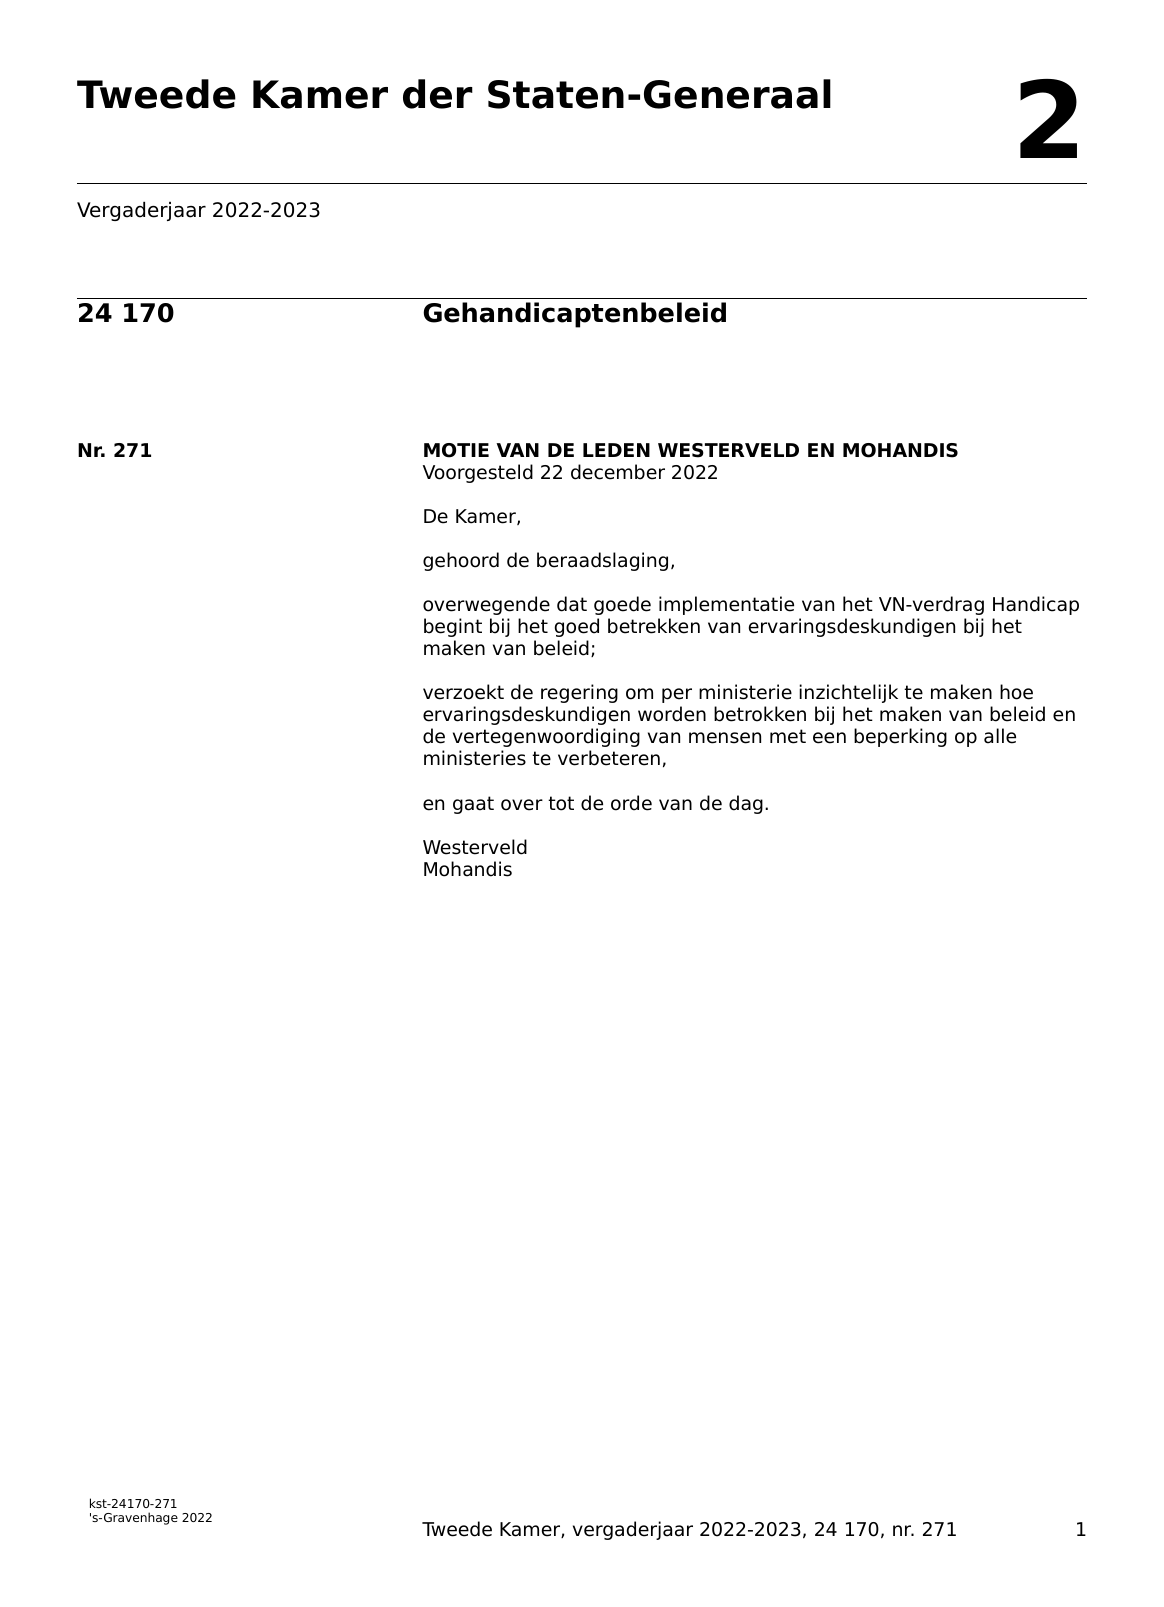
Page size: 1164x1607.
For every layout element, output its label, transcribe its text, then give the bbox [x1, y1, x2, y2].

subtitle 24 170 Gehandicaptenbeleid [77, 299, 1087, 329]
text gehoord de beraadslaging, [422, 550, 1087, 572]
table_header Tweede Kamer der Staten-Generaal [77, 59, 886, 183]
subtitle Nr. 271 MOTIE VAN DE LEDEN WESTERVELD EN MOHANDIS [77, 440, 1087, 462]
text Westerveld [422, 837, 1087, 858]
text 's-Gravenhage 2022 [88, 1511, 323, 1525]
table_cell Vergaderjaar 2022-2023 [77, 184, 1087, 298]
text Mohandis [422, 858, 1087, 881]
text kst-24170-271 [88, 1497, 323, 1511]
table_header 2 [886, 59, 1087, 183]
text De Kamer, [422, 506, 1087, 528]
text en gaat over tot de orde van de dag. [422, 792, 1087, 814]
text overwegende dat goede implementatie van het VN-verdrag Handicap begint bij het goed betrekken van ervaringsdeskundigen bij het maken van beleid; [422, 594, 1087, 660]
text verzoekt de regering om per ministerie inzichtelijk te maken hoe ervaringsdeskundigen worden betrokken bij het maken van beleid en de vertegenwoordiging van mensen met een beperking op alle ministeries te verbeteren, [422, 682, 1087, 770]
text Voorgesteld 22 december 2022 [422, 462, 1087, 484]
